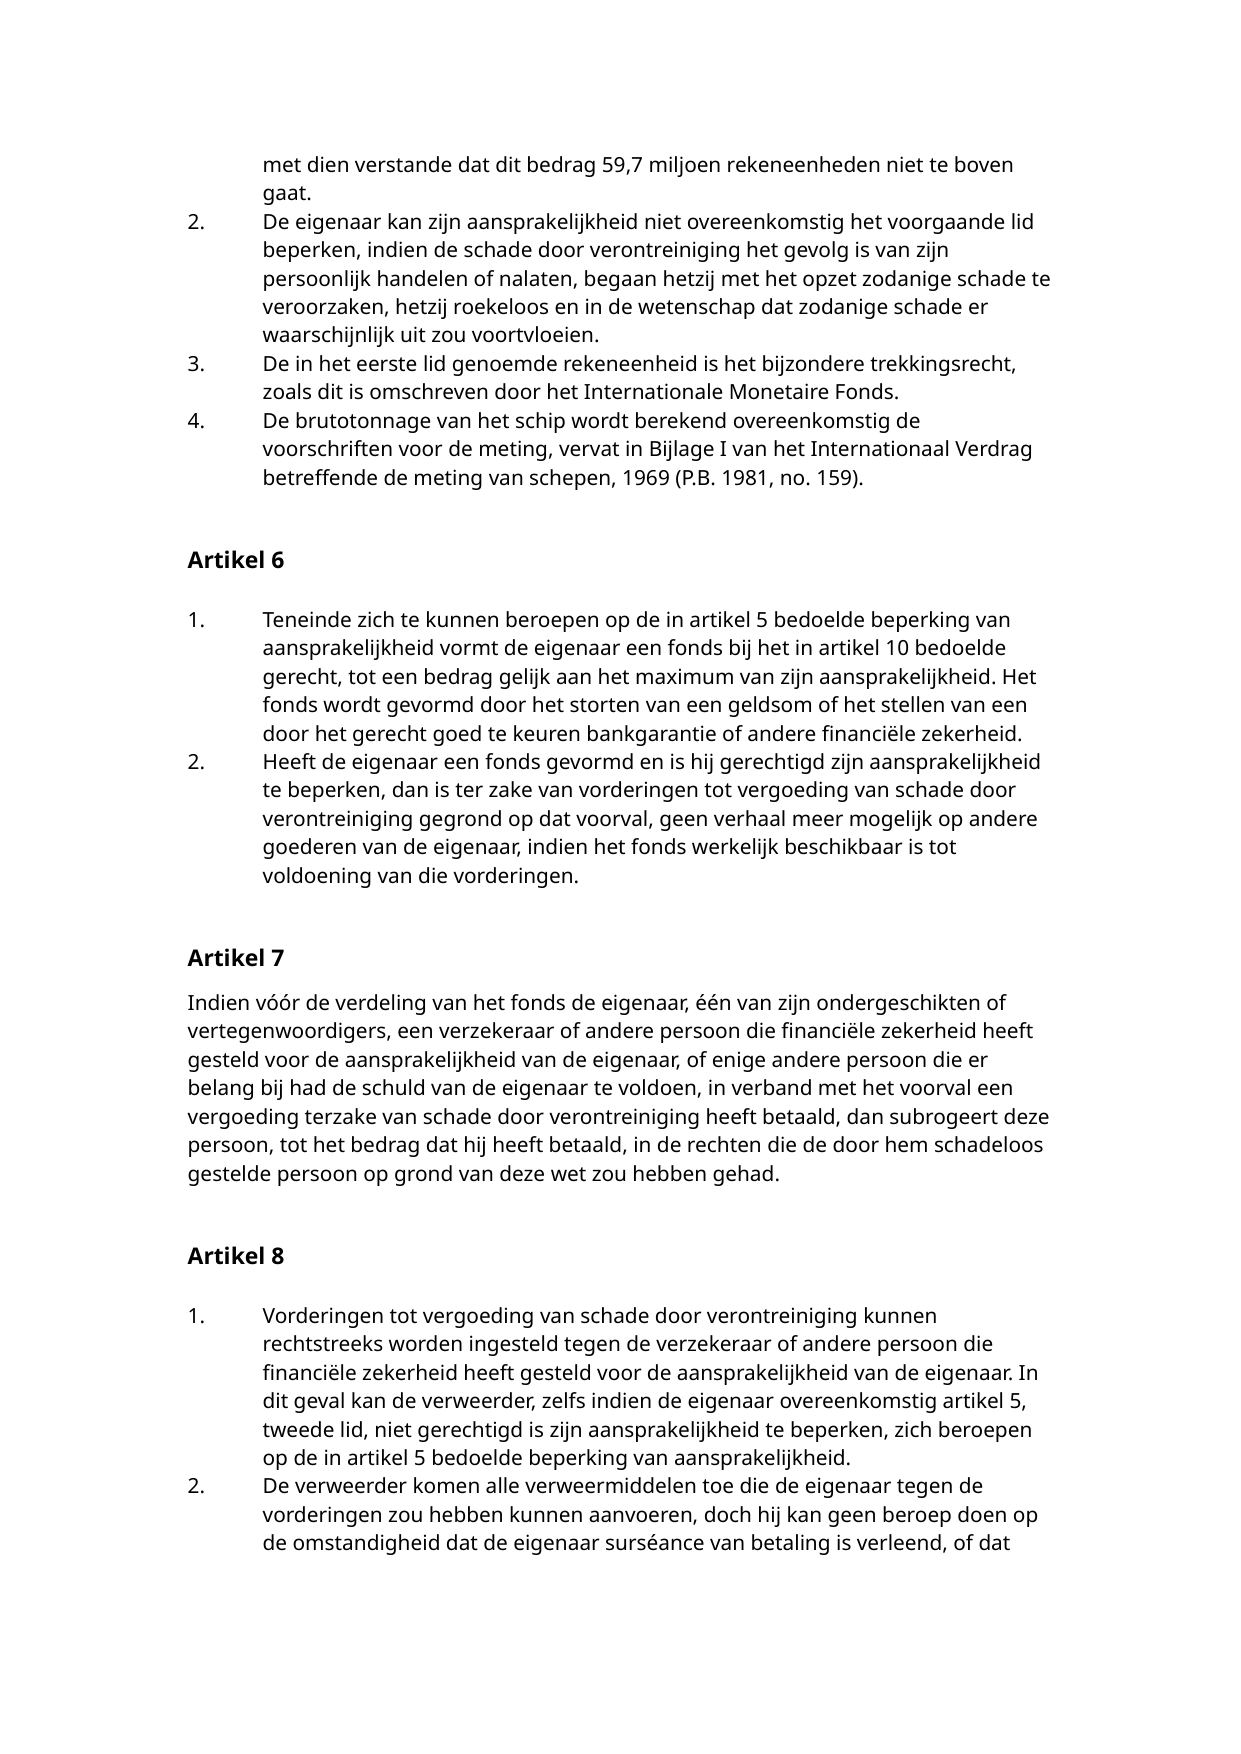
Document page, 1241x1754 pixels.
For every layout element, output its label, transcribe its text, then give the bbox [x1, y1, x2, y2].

list De in het eerste lid genoemde rekeneenheid is het bijzondere trekkingsrecht, zoals dit is omschreven door het Internationale Monetaire Fonds. [187, 349, 1053, 406]
list Vorderingen tot vergoeding van schade door verontreiniging kunnen rechtstreeks worden ingesteld tegen de verzekeraar of andere persoon die financiële zekerheid heeft gesteld voor de aansprakelijkheid van de eigenaar. In dit geval kan de verweerder, zelfs indien de eigenaar overeenkomstig artikel 5, tweede lid, niet gerechtigd is zijn aansprakelijkheid te beperken, zich beroepen op de in artikel 5 bedoelde beperking van aansprakelijkheid. [187, 1301, 1053, 1472]
list met dien verstande dat dit bedrag 59,7 miljoen rekeneenheden niet te boven gaat. [187, 150, 1053, 207]
subtitle Artikel 7 [187, 942, 1053, 973]
list De brutotonnage van het schip wordt berekend overeenkomstig de voorschriften voor de meting, vervat in Bijlage I van het Internationaal Verdrag betreffende de meting van schepen, 1969 (P.B. 1981, no. 159). [187, 406, 1053, 491]
list Heeft de eigenaar een fonds gevormd en is hij gerechtigd zijn aansprakelijkheid te beperken, dan is ter zake van vorderingen tot vergoeding van schade door verontreiniging gegrond op dat voorval, geen verhaal meer mogelijk op andere goederen van de eigenaar, indien het fonds werkelijk beschikbaar is tot voldoening van die vorderingen. [187, 747, 1053, 889]
list Teneinde zich te kunnen beroepen op de in artikel 5 bedoelde beperking van aansprakelijkheid vormt de eigenaar een fonds bij het in artikel 10 bedoelde gerecht, tot een bedrag gelijk aan het maximum van zijn aansprakelijkheid. Het fonds wordt gevormd door het storten van een geldsom of het stellen van een door het gerecht goed te keuren bankgarantie of andere financiële zekerheid. [187, 605, 1053, 747]
subtitle Artikel 6 [187, 544, 1053, 575]
list De verweerder komen alle verweermiddelen toe die de eigenaar tegen de vorderingen zou hebben kunnen aanvoeren, doch hij kan geen beroep doen op de omstandigheid dat de eigenaar surséance van betaling is verleend, of dat [187, 1472, 1053, 1557]
text Indien vóór de verdeling van het fonds de eigenaar, één van zijn ondergeschikten of vertegenwoordigers, een verzekeraar of andere persoon die financiële zekerheid heeft gesteld voor de aansprakelijkheid van de eigenaar, of enige andere persoon die er belang bij had de schuld van de eigenaar te voldoen, in verband met het voorval een vergoeding terzake van schade door verontreiniging heeft betaald, dan subrogeert deze persoon, tot het bedrag dat hij heeft betaald, in de rechten die de door hem schadeloos gestelde persoon op grond van deze wet zou hebben gehad. [187, 988, 1053, 1187]
subtitle Artikel 8 [187, 1240, 1053, 1271]
list De eigenaar kan zijn aansprakelijkheid niet overeenkomstig het voorgaande lid beperken, indien de schade door verontreiniging het gevolg is van zijn persoonlijk handelen of nalaten, begaan hetzij met het opzet zodanige schade te veroorzaken, hetzij roekeloos en in de wetenschap dat zodanige schade er waarschijnlijk uit zou voortvloeien. [187, 207, 1053, 349]
